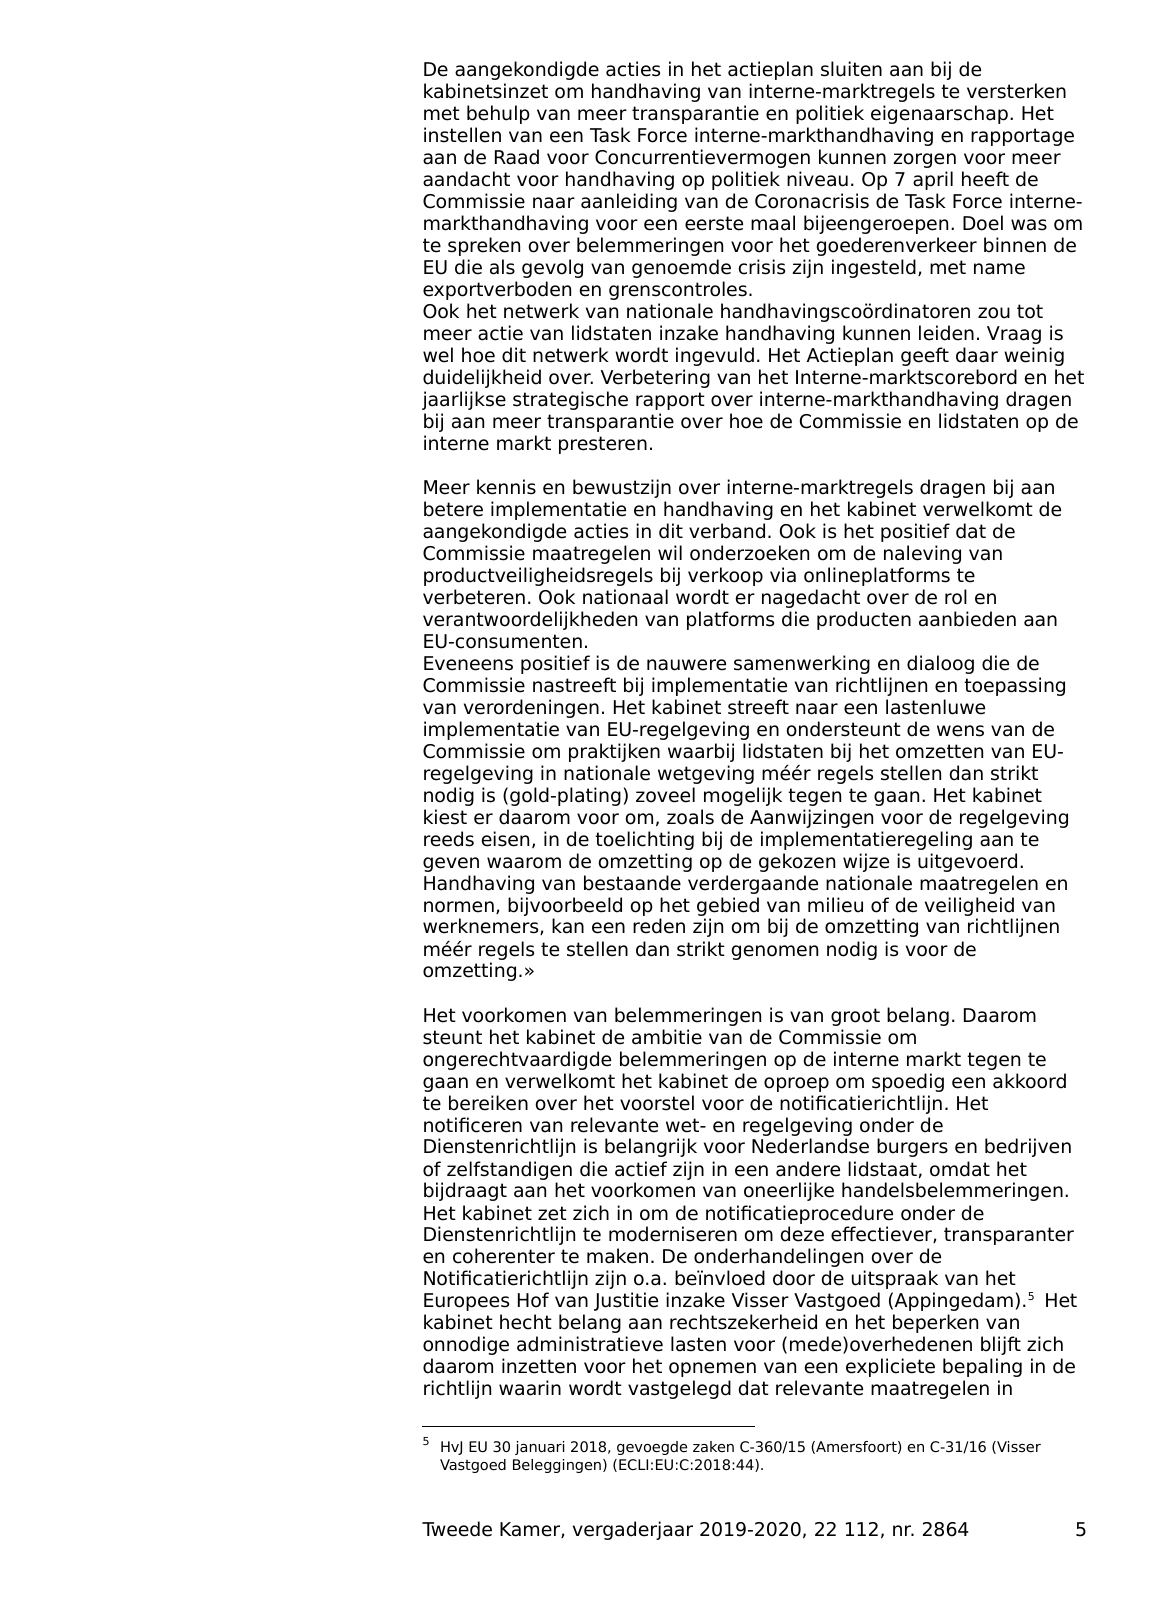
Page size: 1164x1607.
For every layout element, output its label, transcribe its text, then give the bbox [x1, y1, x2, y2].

text Meer kennis en bewustzijn over interne-marktregels dragen bij aan betere implementatie en handhaving en het kabinet verwelkomt de aangekondigde acties in dit verband. Ook is het positief dat de Commissie maatregelen wil onderzoeken om de naleving van productveiligheidsregels bij verkoop via onlineplatforms te verbeteren. Ook nationaal wordt er nagedacht over de rol en verantwoordelijkheden van platforms die producten aanbieden aan EU-consumenten. [422, 477, 1087, 653]
text Het voorkomen van belemmeringen is van groot belang. Daarom steunt het kabinet de ambitie van de Commissie om ongerechtvaardigde belemmeringen op de interne markt tegen te gaan en verwelkomt het kabinet de oproep om spoedig een akkoord te bereiken over het voorstel voor de notificatierichtlijn. Het notificeren van relevante wet- en regelgeving onder de Dienstenrichtlijn is belangrijk voor Nederlandse burgers en bedrijven of zelfstandigen die actief zijn in een andere lidstaat, omdat het bijdraagt aan het voorkomen van oneerlijke handelsbelemmeringen. Het kabinet zet zich in om de notificatieprocedure onder de Dienstenrichtlijn te moderniseren om deze effectiever, transparanter en coherenter te maken. De onderhandelingen over de Notificatierichtlijn zijn o.a. beïnvloed door de uitspraak van het Europees Hof van Justitie inzake Visser Vastgoed (Appingedam). Het kabinet hecht belang aan rechtszekerheid en het beperken van onnodige administratieve lasten voor (mede)overhedenen blijft zich daarom inzetten voor het opnemen van een expliciete bepaling in de richtlijn waarin wordt vastgelegd dat relevante maatregelen in [422, 1004, 1087, 1400]
text HvJ EU 30 januari 2018, gevoegde zaken C-360/15 (Amersfoort) en C-31/16 (Visser Vastgoed Beleggingen) (ECLI:EU:C:2018:44). [422, 1435, 1087, 1474]
text De aangekondigde acties in het actieplan sluiten aan bij de kabinetsinzet om handhaving van interne-marktregels te versterken met behulp van meer transparantie en politiek eigenaarschap. Het instellen van een Task Force interne-markthandhaving en rapportage aan de Raad voor Concurrentievermogen kunnen zorgen voor meer aandacht voor handhaving op politiek niveau. Op 7 april heeft de Commissie naar aanleiding van de Coronacrisis de Task Force interne-markthandhaving voor een eerste maal bijeengeroepen. Doel was om te spreken over belemmeringen voor het goederenverkeer binnen de EU die als gevolg van genoemde crisis zijn ingesteld, met name exportverboden en grenscontroles. [422, 59, 1087, 301]
text Ook het netwerk van nationale handhavingscoördinatoren zou tot meer actie van lidstaten inzake handhaving kunnen leiden. Vraag is wel hoe dit netwerk wordt ingevuld. Het Actieplan geeft daar weinig duidelijkheid over. Verbetering van het Interne-marktscorebord en het jaarlijkse strategische rapport over interne-markthandhaving dragen bij aan meer transparantie over hoe de Commissie en lidstaten op de interne markt presteren. [422, 301, 1087, 455]
text Eveneens positief is de nauwere samenwerking en dialoog die de Commissie nastreeft bij implementatie van richtlijnen en toepassing van verordeningen. Het kabinet streeft naar een lastenluwe implementatie van EU-regelgeving en ondersteunt de wens van de Commissie om praktijken waarbij lidstaten bij het omzetten van EU-regelgeving in nationale wetgeving méér regels stellen dan strikt nodig is (gold-plating) zoveel mogelijk tegen te gaan. Het kabinet kiest er daarom voor om, zoals de Aanwijzingen voor de regelgeving reeds eisen, in de toelichting bij de implementatieregeling aan te geven waarom de omzetting op de gekozen wijze is uitgevoerd. Handhaving van bestaande verdergaande nationale maatregelen en normen, bijvoorbeeld op het gebied van milieu of de veiligheid van werknemers, kan een reden zijn om bij de omzetting van richtlijnen méér regels te stellen dan strikt genomen nodig is voor de omzetting.» [422, 653, 1087, 982]
